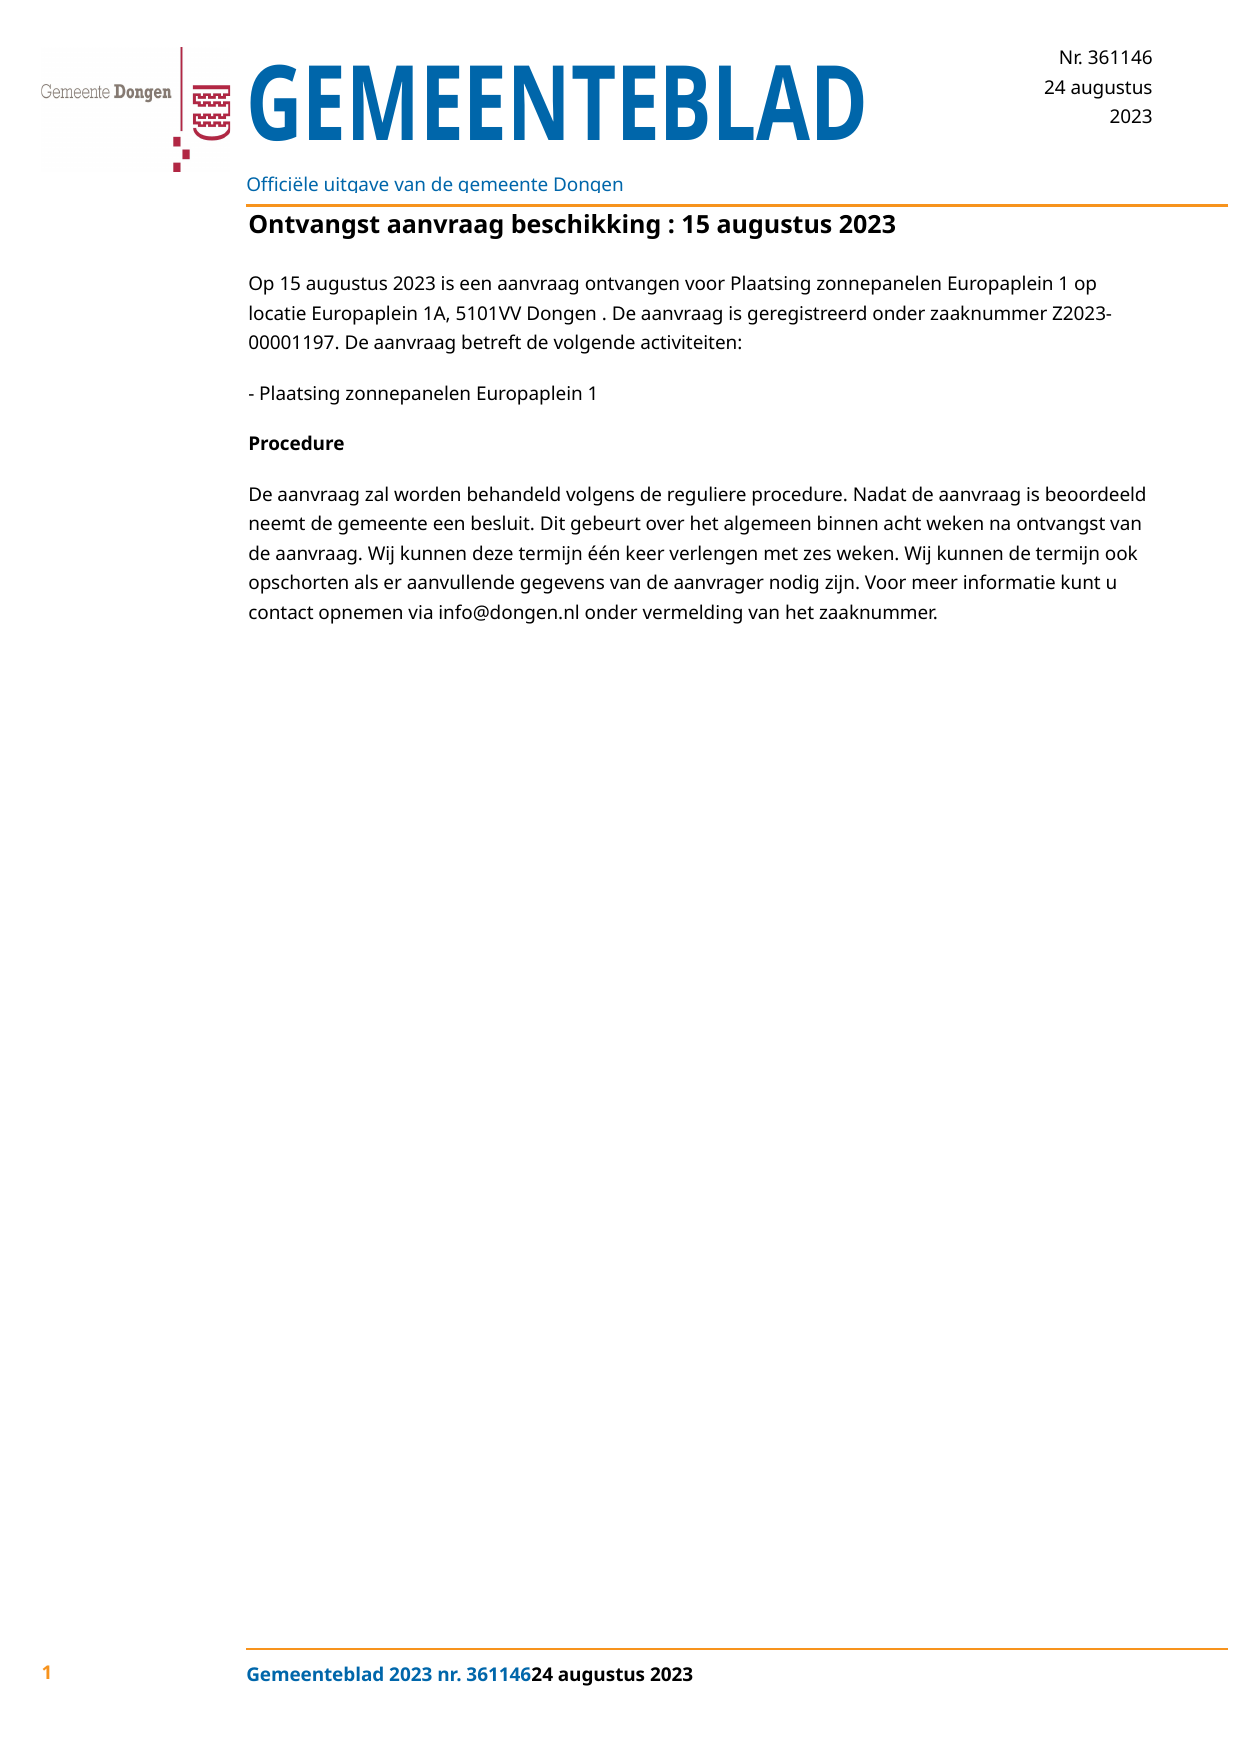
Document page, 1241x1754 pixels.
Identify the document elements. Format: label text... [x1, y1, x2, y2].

text - Plaatsing zonnepanelen Europaplein 1 [248, 380, 1152, 406]
text Op 15 augustus 2023 is een aanvraag ontvangen voor Plaatsing zonnepanelen Europaplein 1 op locatie Europaplein 1A, 5101VV Dongen . De aanvraag is geregistreerd onder zaaknummer Z2023-00001197. De aanvraag betreft de volgende activiteiten: [248, 270, 1152, 355]
text Procedure [248, 430, 1152, 456]
text Ontvangst aanvraag beschikking : 15 augustus 2023 [248, 207, 1152, 241]
picture [41, 47, 231, 172]
text De aanvraag zal worden behandeld volgens de reguliere procedure. Nadat de aanvraag is beoordeeld neemt de gemeente een besluit. Dit gebeurt over het algemeen binnen acht weken na ontvangst van de aanvraag. Wij kunnen deze termijn één keer verlengen met zes weken. Wij kunnen de termijn ook opschorten als er aanvullende gegevens van de aanvrager nodig zijn. Voor meer informatie kunt u contact opnemen via info@dongen.nl onder vermelding van het zaaknummer. [248, 481, 1152, 625]
